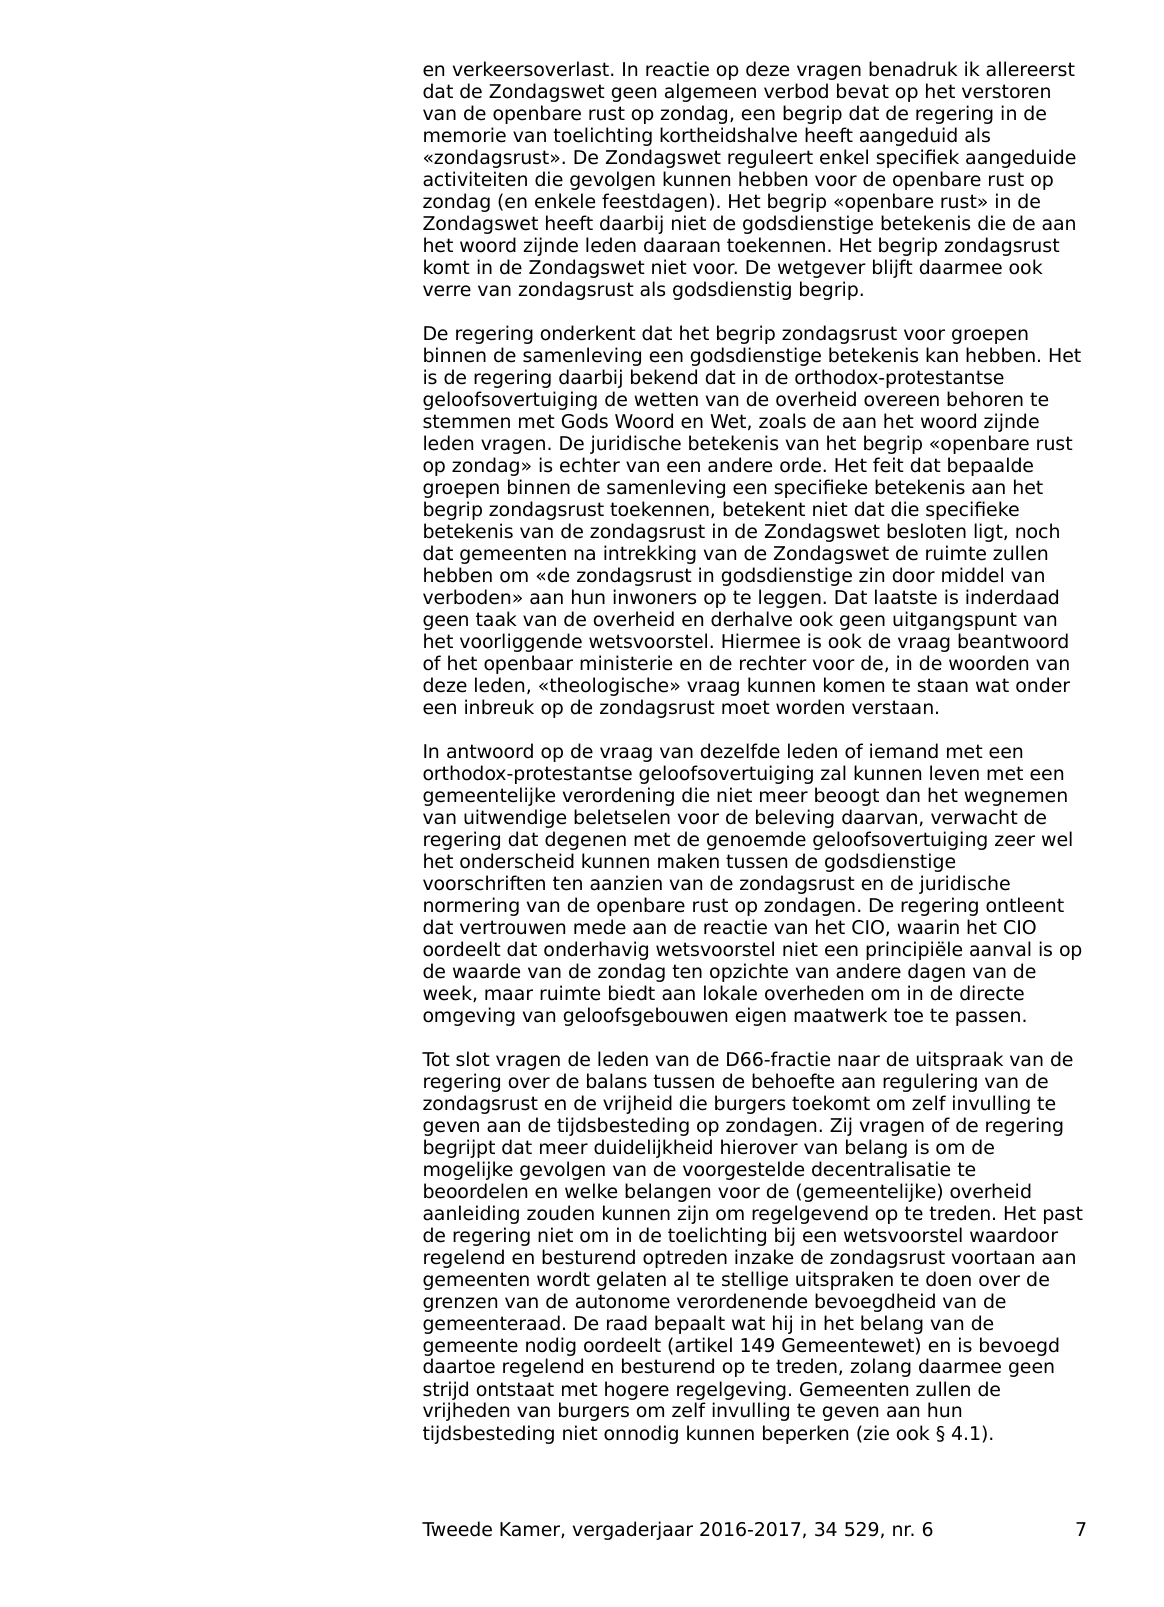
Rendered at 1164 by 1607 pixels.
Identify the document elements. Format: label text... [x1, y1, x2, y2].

text In antwoord op de vraag van dezelfde leden of iemand met een orthodox-protestantse geloofsovertuiging zal kunnen leven met een gemeentelijke verordening die niet meer beoogt dan het wegnemen van uitwendige beletselen voor de beleving daarvan, verwacht de regering dat degenen met de genoemde geloofsovertuiging zeer wel het onderscheid kunnen maken tussen de godsdienstige voorschriften ten aanzien van de zondagsrust en de juridische normering van de openbare rust op zondagen. De regering ontleent dat vertrouwen mede aan de reactie van het CIO, waarin het CIO oordeelt dat onderhavig wetsvoorstel niet een principiële aanval is op de waarde van de zondag ten opzichte van andere dagen van de week, maar ruimte biedt aan lokale overheden om in de directe omgeving van geloofsgebouwen eigen maatwerk toe te passen. [422, 741, 1087, 1027]
text en verkeersoverlast. In reactie op deze vragen benadruk ik allereerst dat de Zondagswet geen algemeen verbod bevat op het verstoren van de openbare rust op zondag, een begrip dat de regering in de memorie van toelichting kortheidshalve heeft aangeduid als «zondagsrust». De Zondagswet reguleert enkel specifiek aangeduide activiteiten die gevolgen kunnen hebben voor de openbare rust op zondag (en enkele feestdagen). Het begrip «openbare rust» in de Zondagswet heeft daarbij niet de godsdienstige betekenis die de aan het woord zijnde leden daaraan toekennen. Het begrip zondagsrust komt in de Zondagswet niet voor. De wetgever blijft daarmee ook verre van zondagsrust als godsdienstig begrip. [422, 59, 1087, 301]
text Tot slot vragen de leden van de D66-fractie naar de uitspraak van de regering over de balans tussen de behoefte aan regulering van de zondagsrust en de vrijheid die burgers toekomt om zelf invulling te geven aan de tijdsbesteding op zondagen. Zij vragen of de regering begrijpt dat meer duidelijkheid hierover van belang is om de mogelijke gevolgen van de voorgestelde decentralisatie te beoordelen en welke belangen voor de (gemeentelijke) overheid aanleiding zouden kunnen zijn om regelgevend op te treden. Het past de regering niet om in de toelichting bij een wetsvoorstel waardoor regelend en besturend optreden inzake de zondagsrust voortaan aan gemeenten wordt gelaten al te stellige uitspraken te doen over de grenzen van de autonome verordenende bevoegdheid van de gemeenteraad. De raad bepaalt wat hij in het belang van de gemeente nodig oordeelt (artikel 149 Gemeentewet) en is bevoegd daartoe regelend en besturend op te treden, zolang daarmee geen strijd ontstaat met hogere regelgeving. Gemeenten zullen de vrijheden van burgers om zelf invulling te geven aan hun tijdsbesteding niet onnodig kunnen beperken (zie ook § 4.1). [422, 1049, 1087, 1444]
text De regering onderkent dat het begrip zondagsrust voor groepen binnen de samenleving een godsdienstige betekenis kan hebben. Het is de regering daarbij bekend dat in de orthodox-protestantse geloofsovertuiging de wetten van de overheid overeen behoren te stemmen met Gods Woord en Wet, zoals de aan het woord zijnde leden vragen. De juridische betekenis van het begrip «openbare rust op zondag» is echter van een andere orde. Het feit dat bepaalde groepen binnen de samenleving een specifieke betekenis aan het begrip zondagsrust toekennen, betekent niet dat die specifieke betekenis van de zondagsrust in de Zondagswet besloten ligt, noch dat gemeenten na intrekking van de Zondagswet de ruimte zullen hebben om «de zondagsrust in godsdienstige zin door middel van verboden» aan hun inwoners op te leggen. Dat laatste is inderdaad geen taak van de overheid en derhalve ook geen uitgangspunt van het voorliggende wetsvoorstel. Hiermee is ook de vraag beantwoord of het openbaar ministerie en de rechter voor de, in de woorden van deze leden, «theologische» vraag kunnen komen te staan wat onder een inbreuk op de zondagsrust moet worden verstaan. [422, 323, 1087, 719]
